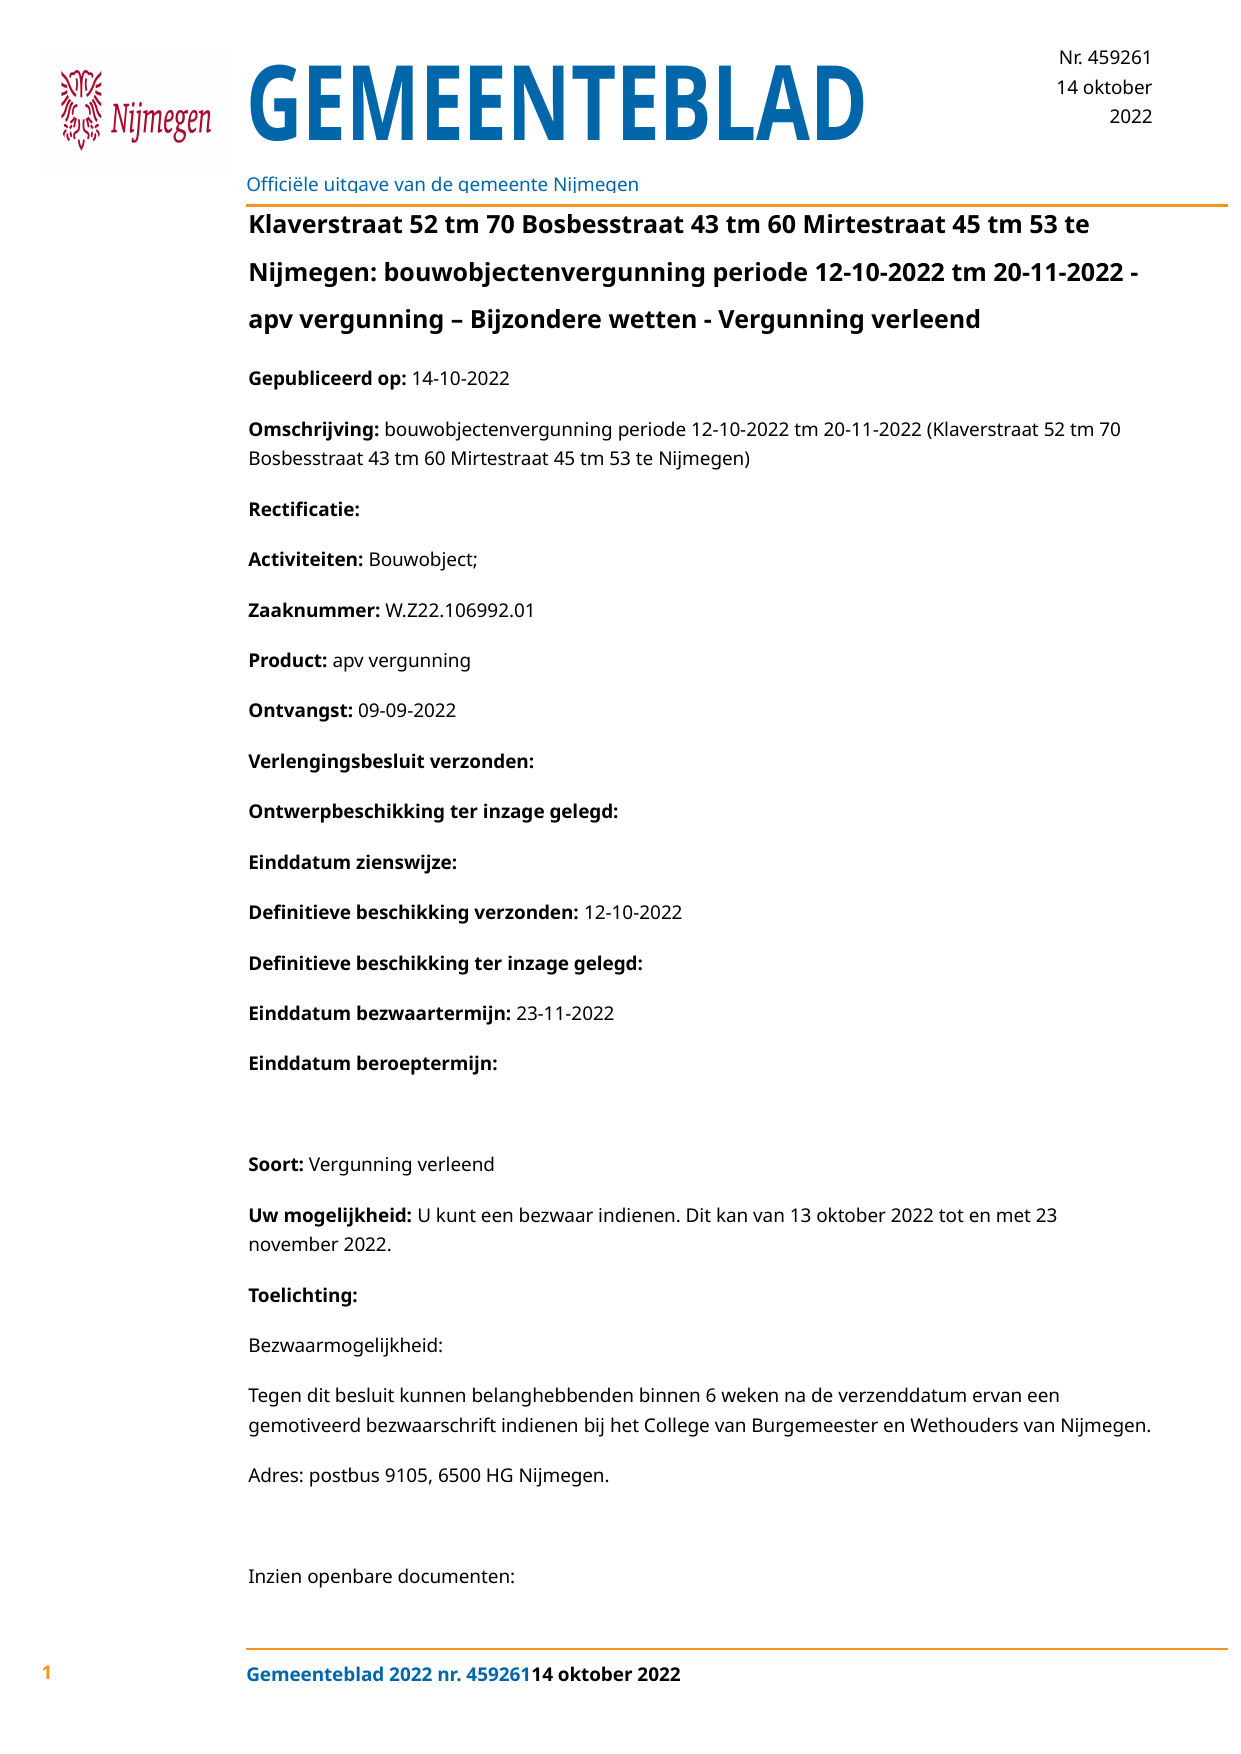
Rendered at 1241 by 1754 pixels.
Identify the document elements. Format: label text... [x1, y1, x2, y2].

text Product: apv vergunning [248, 647, 1152, 673]
text Ontvangst: 09-09-2022 [248, 698, 1152, 723]
text Activiteiten: Bouwobject; [248, 546, 1152, 572]
text Rectificatie: [248, 496, 1152, 522]
text Gepubliceerd op: 14-10-2022 [248, 366, 1152, 391]
text Uw mogelijkheid: U kunt een bezwaar indienen. Dit kan van 13 oktober 2022 tot en met 23 november 2022. [248, 1202, 1152, 1257]
text Definitieve beschikking verzonden: 12-10-2022 [248, 899, 1152, 925]
text Toelichting: [248, 1282, 1152, 1307]
text Omschrijving: bouwobjectenvergunning periode 12-10-2022 tm 20-11-2022 (Klaverstraat 52 tm 70 Bosbesstraat 43 tm 60 Mirtestraat 45 tm 53 te Nijmegen) [248, 416, 1152, 471]
text Einddatum beroeptermijn: [248, 1051, 1152, 1076]
text Zaaknummer: W.Z22.106992.01 [248, 597, 1152, 622]
text Klaverstraat 52 tm 70 Bosbesstraat 43 tm 60 Mirtestraat 45 tm 53 te Nijmegen: bouwobjectenvergunning periode 12-10-2022 tm 20-11-2022 - apv vergunning – Bijzondere wetten - Vergunning verleend [248, 207, 1152, 336]
text Definitieve beschikking ter inzage gelegd: [248, 950, 1152, 975]
text Einddatum bezwaartermijn: 23-11-2022 [248, 1000, 1152, 1026]
text Einddatum zienswijze: [248, 849, 1152, 874]
picture [41, 47, 231, 172]
text Tegen dit besluit kunnen belanghebbenden binnen 6 weken na de verzenddatum ervan een gemotiveerd bezwaarschrift indienen bij het College van Burgemeester en Wethouders van Nijmegen. [248, 1383, 1152, 1438]
text Soort: Vergunning verleend [248, 1151, 1152, 1177]
text Ontwerpbeschikking ter inzage gelegd: [248, 798, 1152, 824]
text Bezwaarmogelijkheid: [248, 1332, 1152, 1358]
text Verlengingsbesluit verzonden: [248, 748, 1152, 774]
text Inzien openbare documenten: [248, 1563, 1152, 1589]
text Adres: postbus 9105, 6500 HG Nijmegen. [248, 1463, 1152, 1488]
